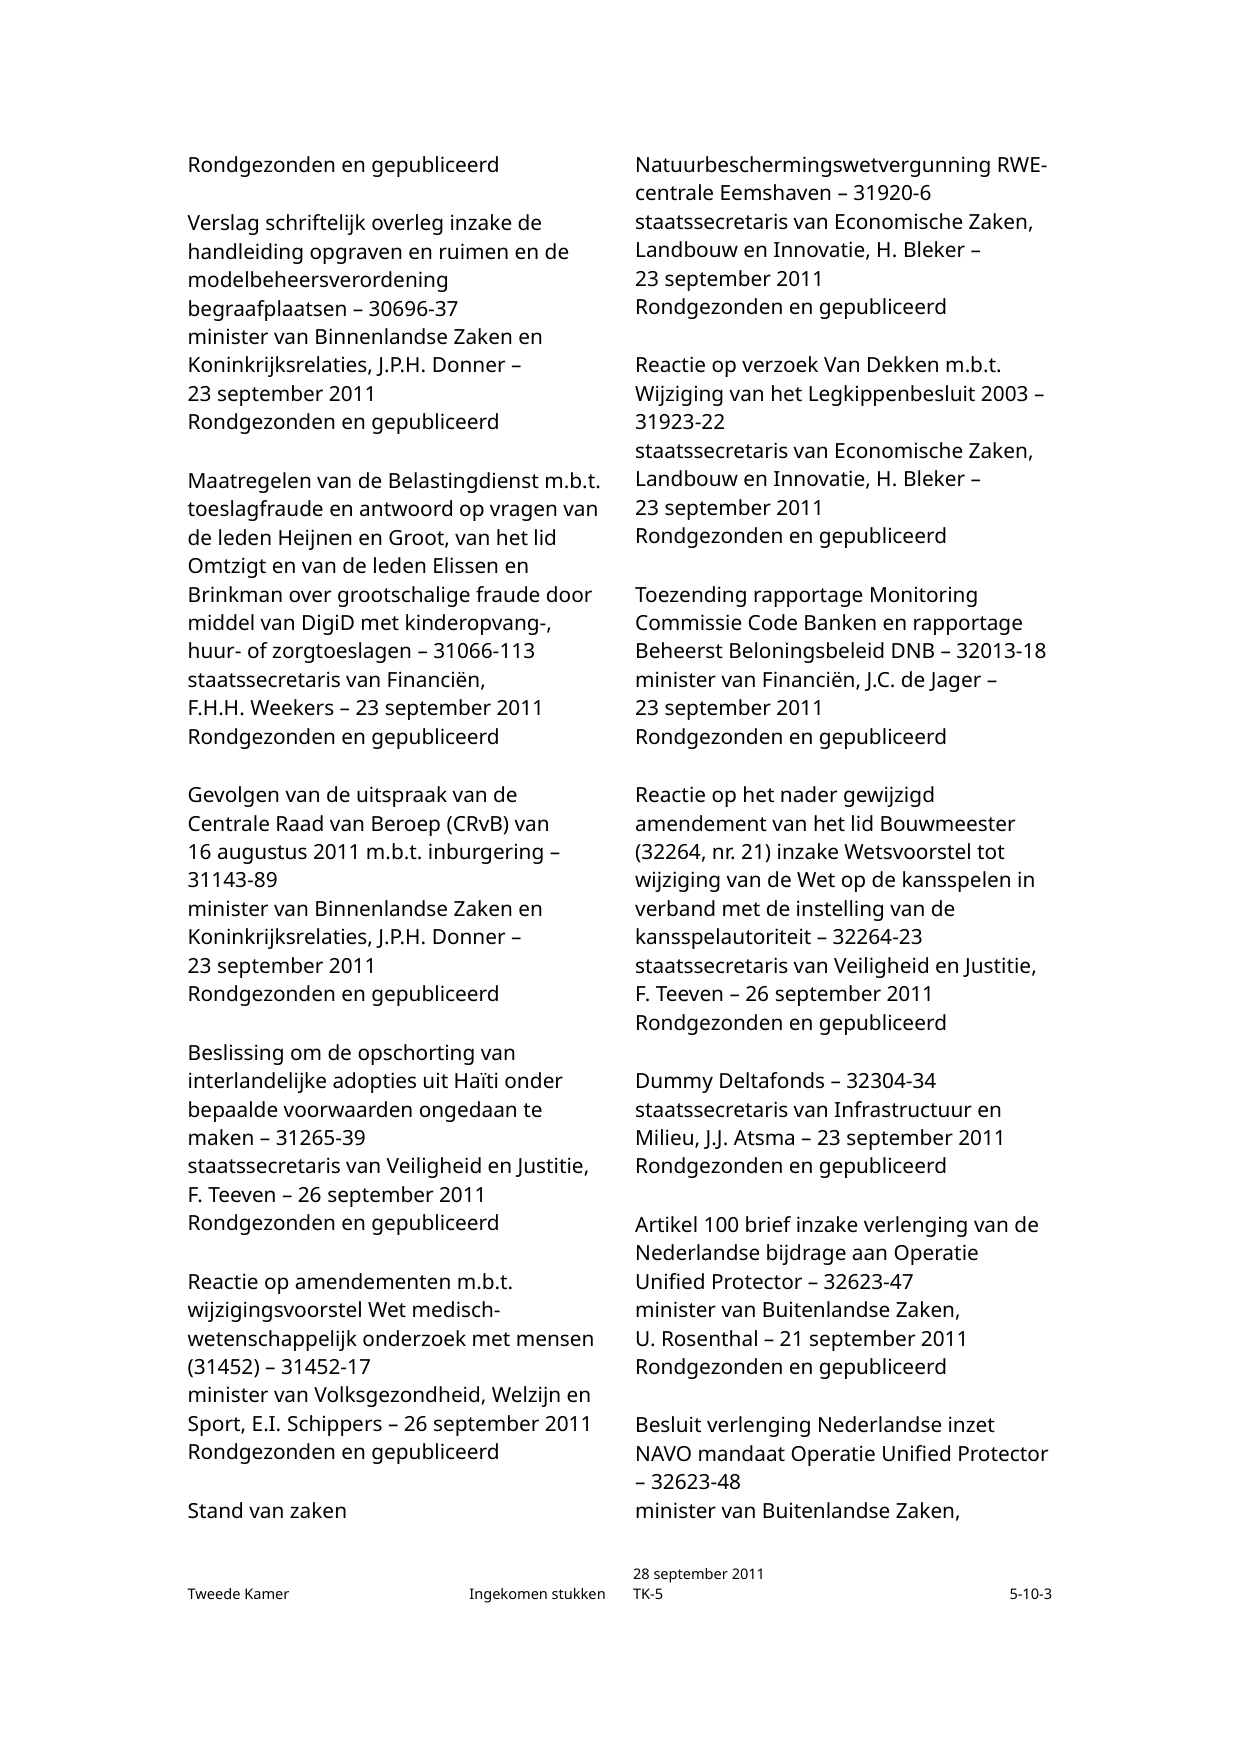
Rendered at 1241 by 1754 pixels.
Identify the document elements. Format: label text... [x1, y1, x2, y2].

text Reactie op het nader gewijzigd amendement van het lid Bouwmeester (32264, nr. 21) inzake Wetsvoorstel tot wijziging van de Wet op de kansspelen in verband met de instelling van de kansspelautoriteit – 32264-23 [635, 780, 1053, 951]
text Rondgezonden en gepubliceerd [635, 521, 1053, 550]
text Maatregelen van de Belastingdienst m.b.t. toeslagfraude en antwoord op vragen van de leden Heijnen en Groot, van het lid Omtzigt en van de leden Elissen en Brinkman over grootschalige fraude door middel van DigiD met kinderopvang-, huur- of zorgtoeslagen – 31066-113 [187, 466, 605, 665]
text Rondgezonden en gepubliceerd [635, 292, 1053, 321]
text Rondgezonden en gepubliceerd [635, 1008, 1053, 1036]
text Rondgezonden en gepubliceerd [635, 1152, 1053, 1180]
text Natuurbeschermingswetvergunning RWE-centrale Eemshaven – 31920-6 [635, 150, 1053, 207]
text staatssecretaris van Financiën, F.H.H. Weekers – 23 september 2011 [187, 665, 605, 722]
text minister van Volksgezondheid, Welzijn en Sport, E.I. Schippers – 26 september 2011 [187, 1381, 605, 1437]
text staatssecretaris van Infrastructuur en Milieu, J.J. Atsma – 23 september 2011 [635, 1095, 1053, 1152]
text Rondgezonden en gepubliceerd [635, 1352, 1053, 1381]
text Rondgezonden en gepubliceerd [187, 407, 605, 436]
text Rondgezonden en gepubliceerd [635, 722, 1053, 750]
text Stand van zaken [187, 1496, 605, 1524]
text minister van Financiën, J.C. de Jager – 23 september 2011 [635, 665, 1053, 722]
text staatssecretaris van Veiligheid en Justitie, F. Teeven – 26 september 2011 [635, 951, 1053, 1008]
text Beslissing om de opschorting van interlandelijke adopties uit Haïti onder bepaalde voorwaarden ongedaan te maken – 31265-39 [187, 1038, 605, 1152]
text Rondgezonden en gepubliceerd [187, 979, 605, 1008]
text Dummy Deltafonds – 32304-34 [635, 1066, 1053, 1095]
text Rondgezonden en gepubliceerd [187, 1437, 605, 1466]
text Rondgezonden en gepubliceerd [187, 150, 605, 178]
text Gevolgen van de uitspraak van de Centrale Raad van Beroep (CRvB) van 16 augustus 2011 m.b.t. inburgering – 31143-89 [187, 780, 605, 894]
text staatssecretaris van Economische Zaken, Landbouw en Innovatie, H. Bleker – 23 september 2011 [635, 207, 1053, 292]
text Verslag schriftelijk overleg inzake de handleiding opgraven en ruimen en de modelbeheersverordening begraafplaatsen – 30696-37 [187, 208, 605, 322]
text Toezending rapportage Monitoring Commissie Code Banken en rapportage Beheerst Beloningsbeleid DNB – 32013-18 [635, 580, 1053, 665]
text Besluit verlenging Nederlandse inzet NAVO mandaat Operatie Unified Protector – 32623-48 [635, 1411, 1053, 1496]
text Reactie op verzoek Van Dekken m.b.t. Wijziging van het Legkippenbesluit 2003 – 31923-22 [635, 351, 1053, 436]
text staatssecretaris van Veiligheid en Justitie, F. Teeven – 26 september 2011 [187, 1152, 605, 1208]
text minister van Buitenlandse Zaken, [635, 1496, 1053, 1524]
text Rondgezonden en gepubliceerd [187, 1208, 605, 1237]
text Reactie op amendementen m.b.t. wijzigingsvoorstel Wet medisch-wetenschappelijk onderzoek met mensen (31452) – 31452-17 [187, 1267, 605, 1381]
text Artikel 100 brief inzake verlenging van de Nederlandse bijdrage aan Operatie Unified Protector – 32623-47 [635, 1210, 1053, 1295]
text Rondgezonden en gepubliceerd [187, 722, 605, 750]
text staatssecretaris van Economische Zaken, Landbouw en Innovatie, H. Bleker – 23 september 2011 [635, 436, 1053, 521]
text minister van Buitenlandse Zaken, U. Rosenthal – 21 september 2011 [635, 1295, 1053, 1352]
text minister van Binnenlandse Zaken en Koninkrijksrelaties, J.P.H. Donner – 23 september 2011 [187, 894, 605, 979]
text minister van Binnenlandse Zaken en Koninkrijksrelaties, J.P.H. Donner – 23 september 2011 [187, 322, 605, 407]
